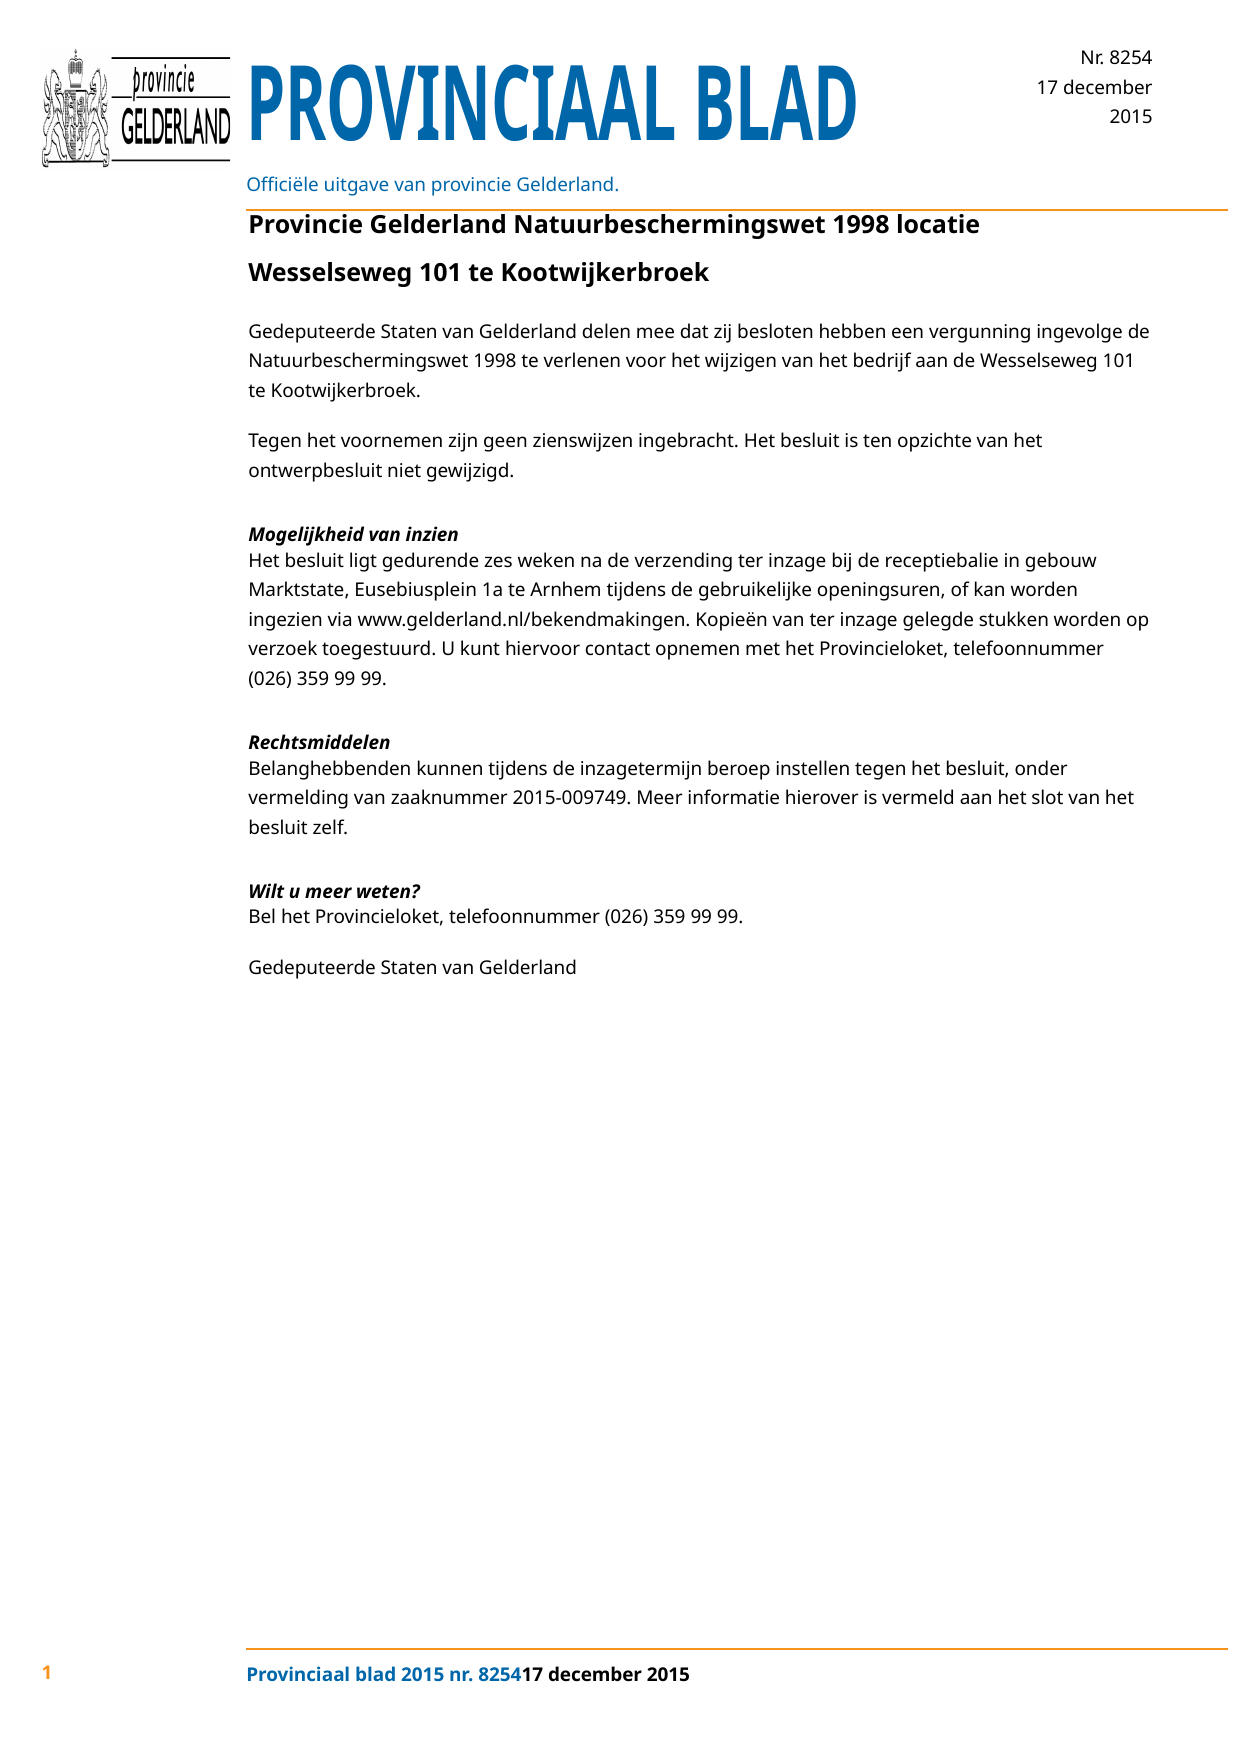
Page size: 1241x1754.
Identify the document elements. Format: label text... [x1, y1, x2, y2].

text Mogelijkheid van inzien [248, 521, 1152, 547]
text Het besluit ligt gedurende zes weken na de verzending ter inzage bij de receptiebalie in gebouw Marktstate, Eusebiusplein 1a te Arnhem tijdens de gebruikelijke openingsuren, of kan worden ingezien via www.gelderland.nl/bekendmakingen. Kopieën van ter inzage gelegde stukken worden op verzoek toegestuurd. U kunt hiervoor contact opnemen met het Provincieloket, telefoonnummer (026) 359 99 99. [248, 547, 1152, 691]
text Gedeputeerde Staten van Gelderland delen mee dat zij besloten hebben een vergunning ingevolge de Natuurbeschermingswet 1998 te verlenen voor het wijzigen van het bedrijf aan de Wesselseweg 101 te Kootwijkerbroek. [248, 318, 1152, 403]
text Gedeputeerde Staten van Gelderland [248, 954, 1152, 980]
picture [41, 47, 231, 172]
text Provincie Gelderland Natuurbeschermingswet 1998 locatie Wesselseweg 101 te Kootwijkerbroek [248, 211, 1152, 288]
text Belanghebbenden kunnen tijdens de inzagetermijn beroep instellen tegen het besluit, onder vermelding van zaaknummer 2015-009749. Meer informatie hierover is vermeld aan het slot van het besluit zelf. [248, 755, 1152, 840]
text Tegen het voornemen zijn geen zienswijzen ingebracht. Het besluit is ten opzichte van het ontwerpbesluit niet gewijzigd. [248, 427, 1152, 483]
text Bel het Provincieloket, telefoonnummer (026) 359 99 99. [248, 904, 1152, 929]
text Rechtsmiddelen [248, 729, 1152, 755]
text Wilt u meer weten? [248, 878, 1152, 904]
